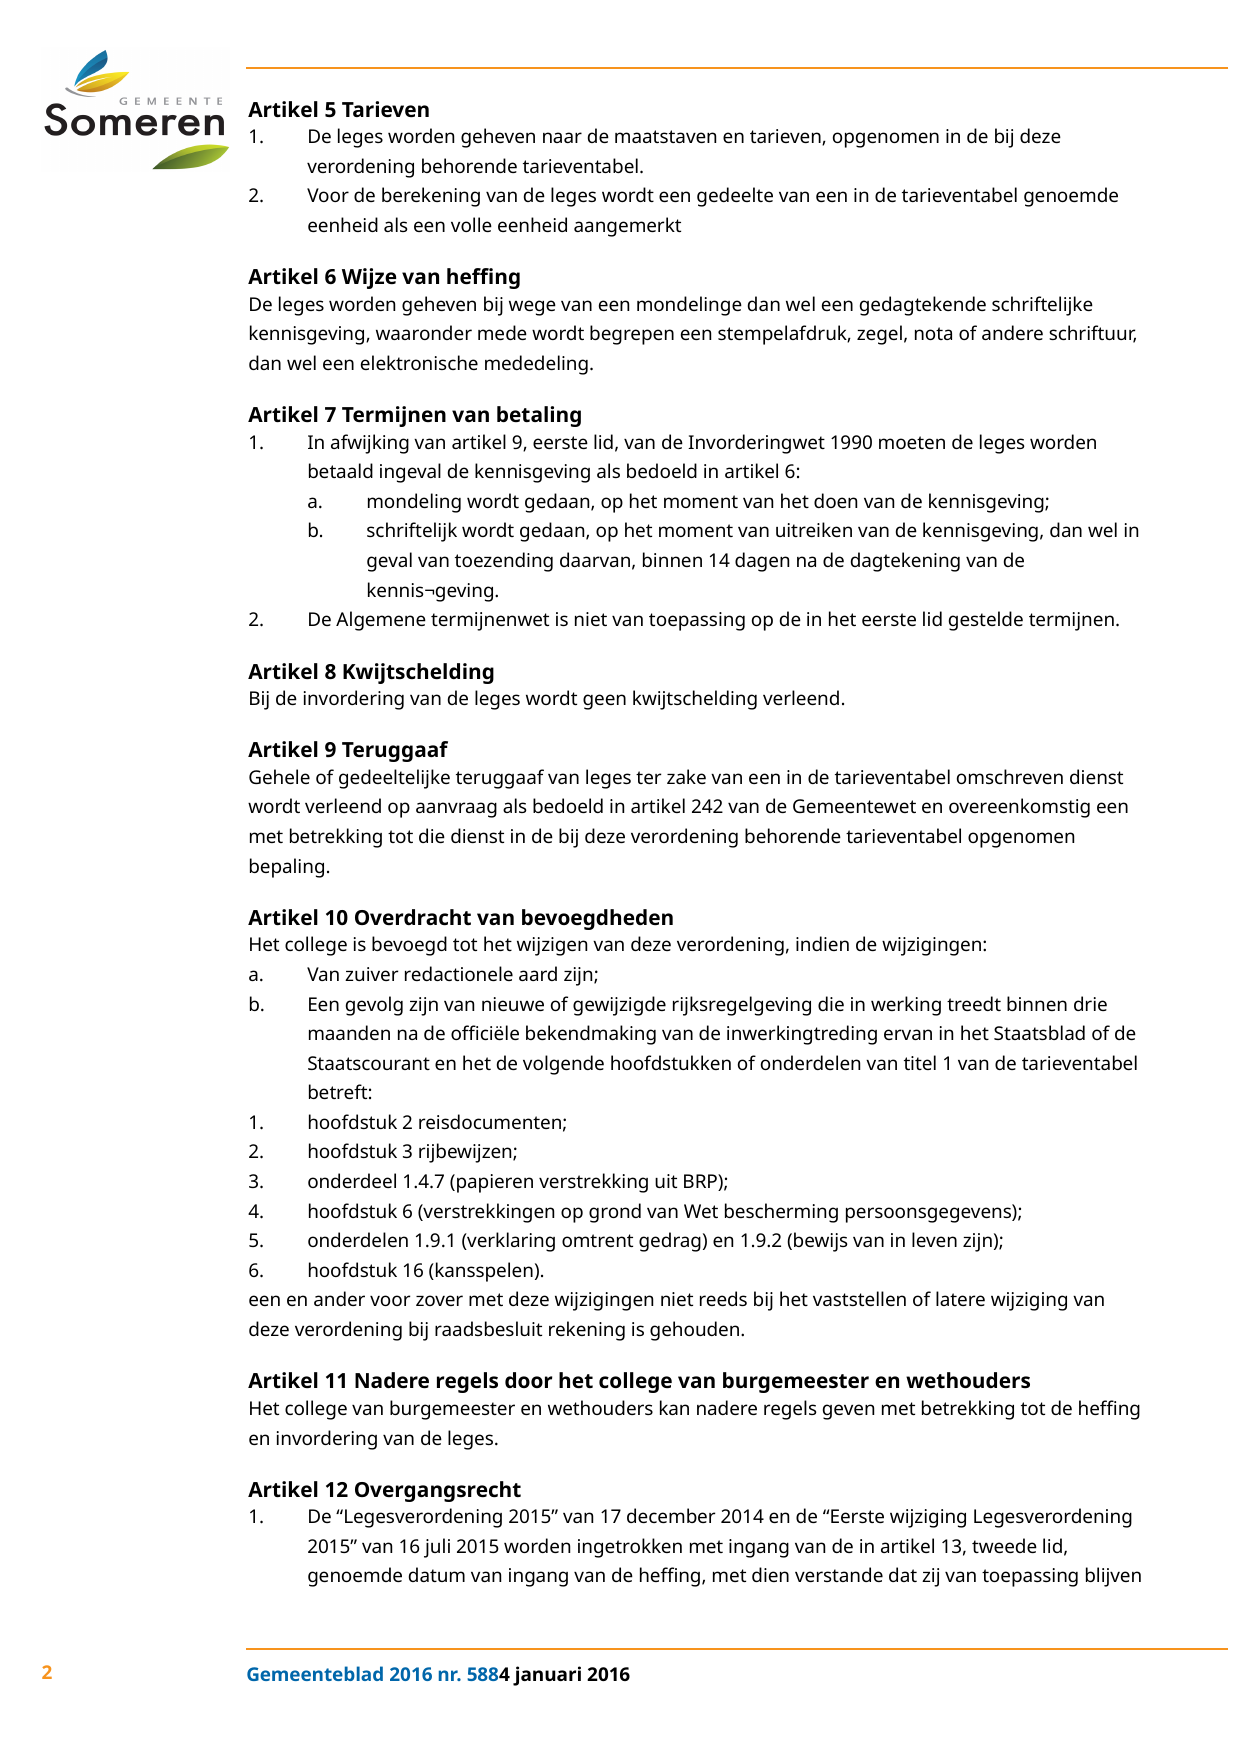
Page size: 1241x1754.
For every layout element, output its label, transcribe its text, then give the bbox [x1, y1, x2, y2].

text Artikel 8 Kwijtschelding [248, 657, 1152, 685]
list In afwijking van artikel 9, eerste lid, van de Invorderingwet 1990 moeten de leges worden betaald ingeval de kennisgeving als bedoeld in artikel 6: [248, 429, 1152, 484]
text Artikel 9 Teruggaaf [248, 736, 1152, 764]
list Van zuiver redactionele aard zijn; [248, 961, 1152, 987]
picture [41, 47, 231, 172]
text De leges worden geheven bij wege van een mondelinge dan wel een gedagtekende schriftelijke kennisgeving, waaronder mede wordt begrepen een stempelafdruk, zegel, nota of andere schriftuur, dan wel een elektronische mededeling. [248, 291, 1152, 376]
text een en ander voor zover met deze wijzigingen niet reeds bij het vaststellen of latere wijziging van deze verordening bij raadsbesluit rekening is gehouden. [248, 1287, 1152, 1342]
text Het college is bevoegd tot het wijzigen van deze verordening, indien de wijzigingen: [248, 932, 1152, 957]
text Artikel 6 Wijze van heffing [248, 262, 1152, 291]
list onderdeel 1.4.7 (papieren verstrekking uit BRP); [248, 1168, 1152, 1194]
list hoofdstuk 3 rijbewijzen; [248, 1139, 1152, 1164]
text Het college van burgemeester en wethouders kan nadere regels geven met betrekking tot de heffing en invordering van de leges. [248, 1395, 1152, 1450]
list onderdelen 1.9.1 (verklaring omtrent gedrag) en 1.9.2 (bewijs van in leven zijn); [248, 1227, 1152, 1253]
text Artikel 12 Overgangsrecht [248, 1475, 1152, 1503]
text Gehele of gedeeltelijke teruggaaf van leges ter zake van een in de tarieventabel omschreven dienst wordt verleend op aanvraag als bedoeld in artikel 242 van de Gemeentewet en overeenkomstig een met betrekking tot die dienst in de bij deze verordening behorende tarieventabel opgenomen bepaling. [248, 764, 1152, 878]
list mondeling wordt gedaan, op het moment van het doen van de kennisgeving; [307, 488, 1152, 514]
list hoofdstuk 6 (verstrekkingen op grond van Wet bescherming persoonsgegevens); [248, 1198, 1152, 1224]
list Een gevolg zijn van nieuwe of gewijzigde rijksregelgeving die in werking treedt binnen drie maanden na de officiële bekendmaking van de inwerkingtreding ervan in het Staatsblad of de Staatscourant en het de volgende hoofdstukken of onderdelen van titel 1 van de tarieventabel betreft: [248, 991, 1152, 1105]
list De “Legesverordening 2015” van 17 december 2014 en de “Eerste wijziging Legesverordening 2015” van 16 juli 2015 worden ingetrokken met ingang van de in artikel 13, tweede lid, genoemde datum van ingang van de heffing, met dien verstande dat zij van toepassing blijven [248, 1503, 1152, 1588]
list hoofdstuk 16 (kansspelen). [248, 1257, 1152, 1283]
list schriftelijk wordt gedaan, op het moment van uitreiken van de kennisgeving, dan wel in geval van toezending daarvan, binnen 14 dagen na de dagtekening van de kennis¬geving. [307, 518, 1152, 602]
text Artikel 7 Termijnen van betaling [248, 400, 1152, 429]
text Bij de invordering van de leges wordt geen kwijtschelding verleend. [248, 685, 1152, 711]
text Artikel 11 Nadere regels door het college van burgemeester en wethouders [248, 1367, 1152, 1395]
list Voor de berekening van de leges wordt een gedeelte van een in de tarieventabel genoemde eenheid als een volle eenheid aangemerkt [248, 182, 1152, 238]
list De leges worden geheven naar de maatstaven en tarieven, opgenomen in de bij deze verordening behorende tarieventabel. [248, 123, 1152, 178]
text Artikel 5 Tarieven [248, 95, 1152, 123]
text Artikel 10 Overdracht van bevoegdheden [248, 903, 1152, 932]
list hoofdstuk 2 reisdocumenten; [248, 1109, 1152, 1135]
list De Algemene termijnenwet is niet van toepassing op de in het eerste lid gestelde termijnen. [248, 606, 1152, 632]
